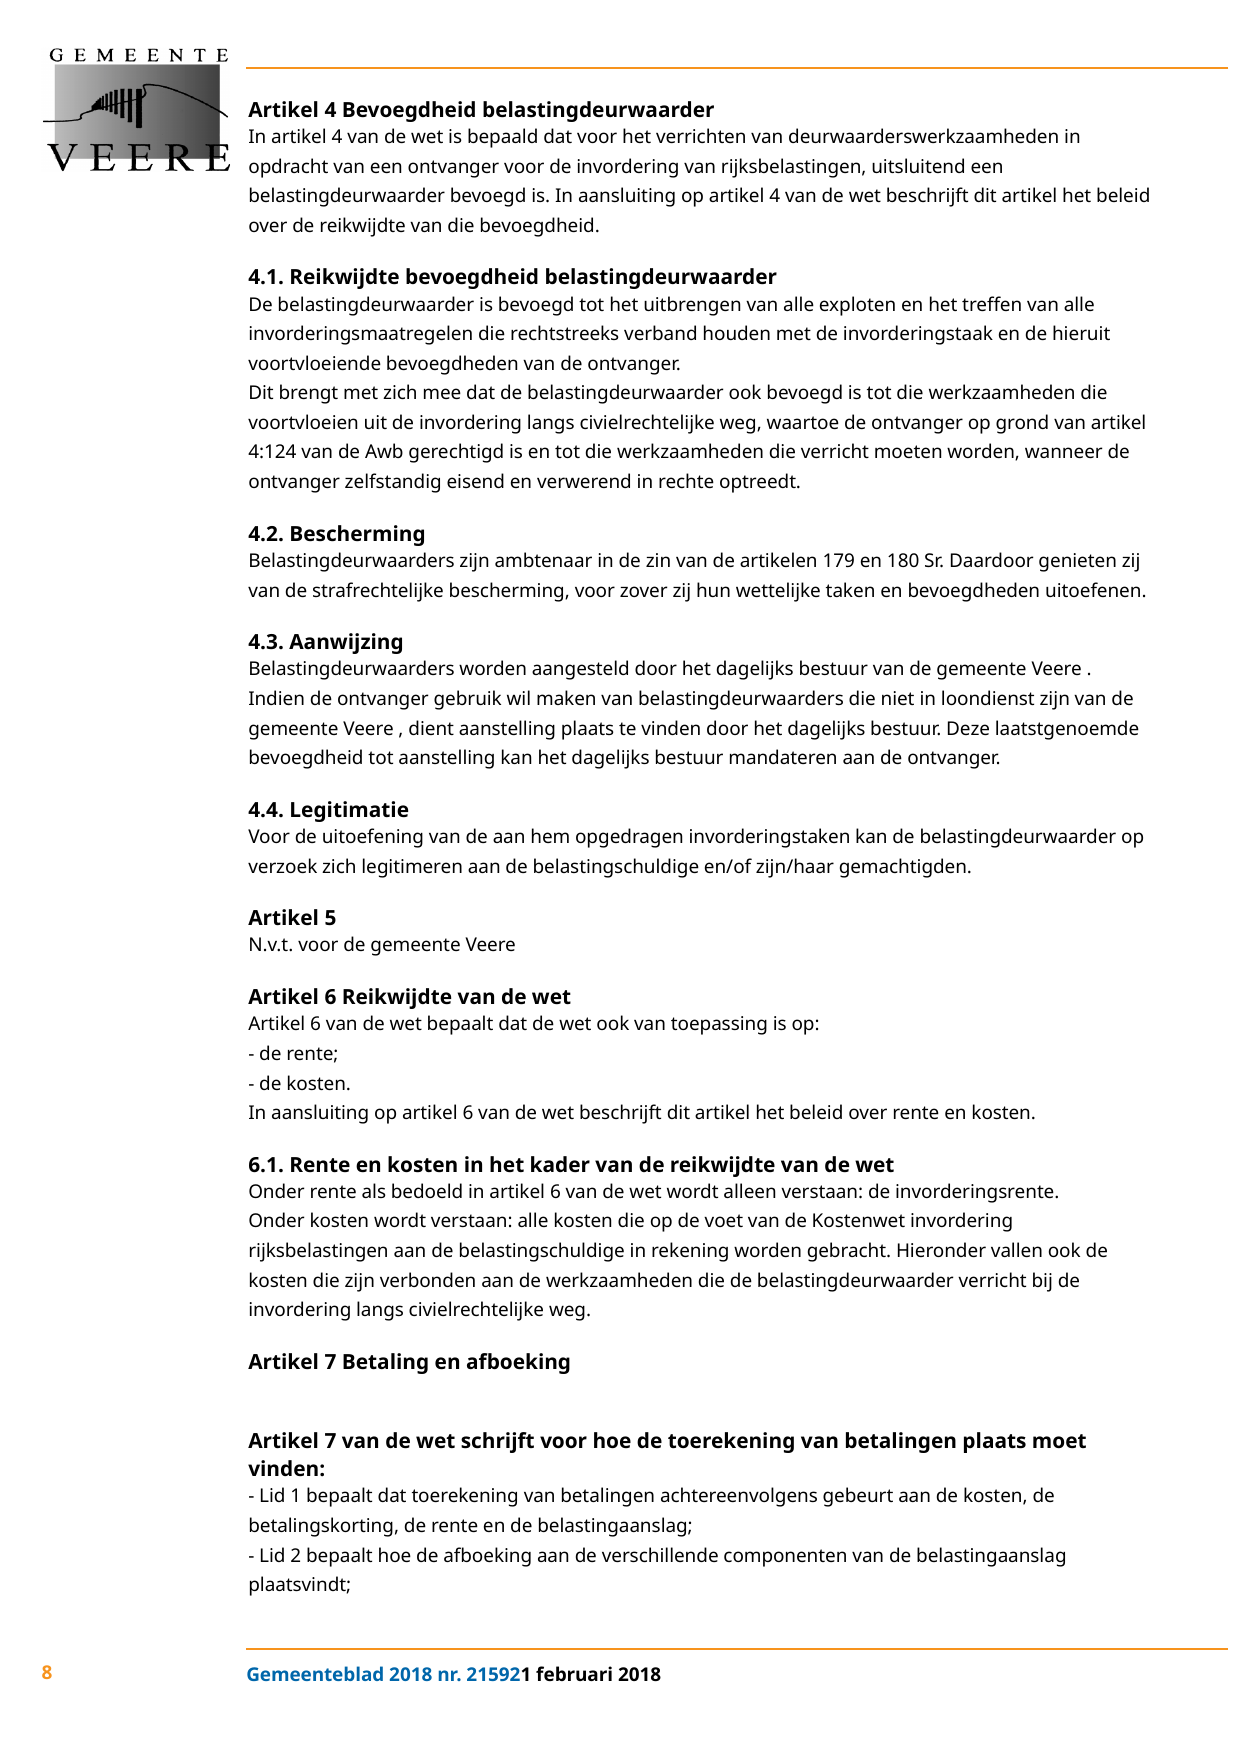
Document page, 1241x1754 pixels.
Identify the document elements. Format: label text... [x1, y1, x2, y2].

text 4.4. Legitimatie [248, 795, 1152, 823]
text - de rente; [248, 1040, 1152, 1066]
text Belastingdeurwaarders zijn ambtenaar in de zin van de artikelen 179 en 180 Sr. Daardoor genieten zij van de strafrechtelijke bescherming, voor zover zij hun wettelijke taken en bevoegdheden uitoefenen. [248, 547, 1152, 602]
text - Lid 2 bepaalt hoe de afboeking aan de verschillende componenten van de belastingaanslag plaatsvindt; [248, 1542, 1152, 1597]
text Onder kosten wordt verstaan: alle kosten die op de voet van de Kostenwet invordering rijksbelastingen aan de belastingschuldige in rekening worden gebracht. Hieronder vallen ook de kosten die zijn verbonden aan de werkzaamheden die de belastingdeurwaarder verricht bij de invordering langs civielrechtelijke weg. [248, 1208, 1152, 1322]
text 4.3. Aanwijzing [248, 627, 1152, 656]
text Onder rente als bedoeld in artikel 6 van de wet wordt alleen verstaan: de invorderingsrente. [248, 1178, 1152, 1204]
text Artikel 6 van de wet bepaalt dat de wet ook van toepassing is op: [248, 1011, 1152, 1036]
text - Lid 1 bepaalt dat toerekening van betalingen achtereenvolgens gebeurt aan de kosten, de betalingskorting, de rente en de belastingaanslag; [248, 1483, 1152, 1538]
text In aansluiting op artikel 6 van de wet beschrijft dit artikel het beleid over rente en kosten. [248, 1099, 1152, 1125]
text Artikel 7 Betaling en afboeking [248, 1347, 1152, 1375]
picture [41, 47, 231, 172]
text Voor de uitoefening van de aan hem opgedragen invorderingstaken kan de belastingdeurwaarder op verzoek zich legitimeren aan de belastingschuldige en/of zijn/haar gemachtigden. [248, 823, 1152, 878]
text Dit brengt met zich mee dat de belastingdeurwaarder ook bevoegd is tot die werkzaamheden die voortvloeien uit de invordering langs civielrechtelijke weg, waartoe de ontvanger op grond van artikel 4:124 van de Awb gerechtigd is en tot die werkzaamheden die verricht moeten worden, wanneer de ontvanger zelfstandig eisend en verwerend in rechte optreedt. [248, 379, 1152, 494]
text Belastingdeurwaarders worden aangesteld door het dagelijks bestuur van de gemeente Veere . [248, 656, 1152, 681]
text 4.1. Reikwijdte bevoegdheid belastingdeurwaarder [248, 262, 1152, 291]
text Artikel 7 van de wet schrijft voor hoe de toerekening van betalingen plaats moet vinden: [248, 1426, 1152, 1483]
text Artikel 4 Bevoegdheid belastingdeurwaarder [248, 95, 1152, 123]
text 6.1. Rente en kosten in het kader van de reikwijdte van de wet [248, 1150, 1152, 1178]
text - de kosten. [248, 1070, 1152, 1095]
text Artikel 6 Reikwijdte van de wet [248, 982, 1152, 1011]
text Indien de ontvanger gebruik wil maken van belastingdeurwaarders die niet in loondienst zijn van de gemeente Veere , dient aanstelling plaats te vinden door het dagelijks bestuur. Deze laatstgenoemde bevoegdheid tot aanstelling kan het dagelijks bestuur mandateren aan de ontvanger. [248, 685, 1152, 770]
text 4.2. Bescherming [248, 519, 1152, 547]
text N.v.t. voor de gemeente Veere [248, 932, 1152, 957]
text In artikel 4 van de wet is bepaald dat voor het verrichten van deurwaarderswerkzaamheden in opdracht van een ontvanger voor de invordering van rijksbelastingen, uitsluitend een belastingdeurwaarder bevoegd is. In aansluiting op artikel 4 van de wet beschrijft dit artikel het beleid over de reikwijdte van die bevoegdheid. [248, 123, 1152, 238]
text De belastingdeurwaarder is bevoegd tot het uitbrengen van alle exploten en het treffen van alle invorderingsmaatregelen die rechtstreeks verband houden met de invorderingstaak en de hieruit voortvloeiende bevoegdheden van de ontvanger. [248, 291, 1152, 376]
text Artikel 5 [248, 903, 1152, 932]
